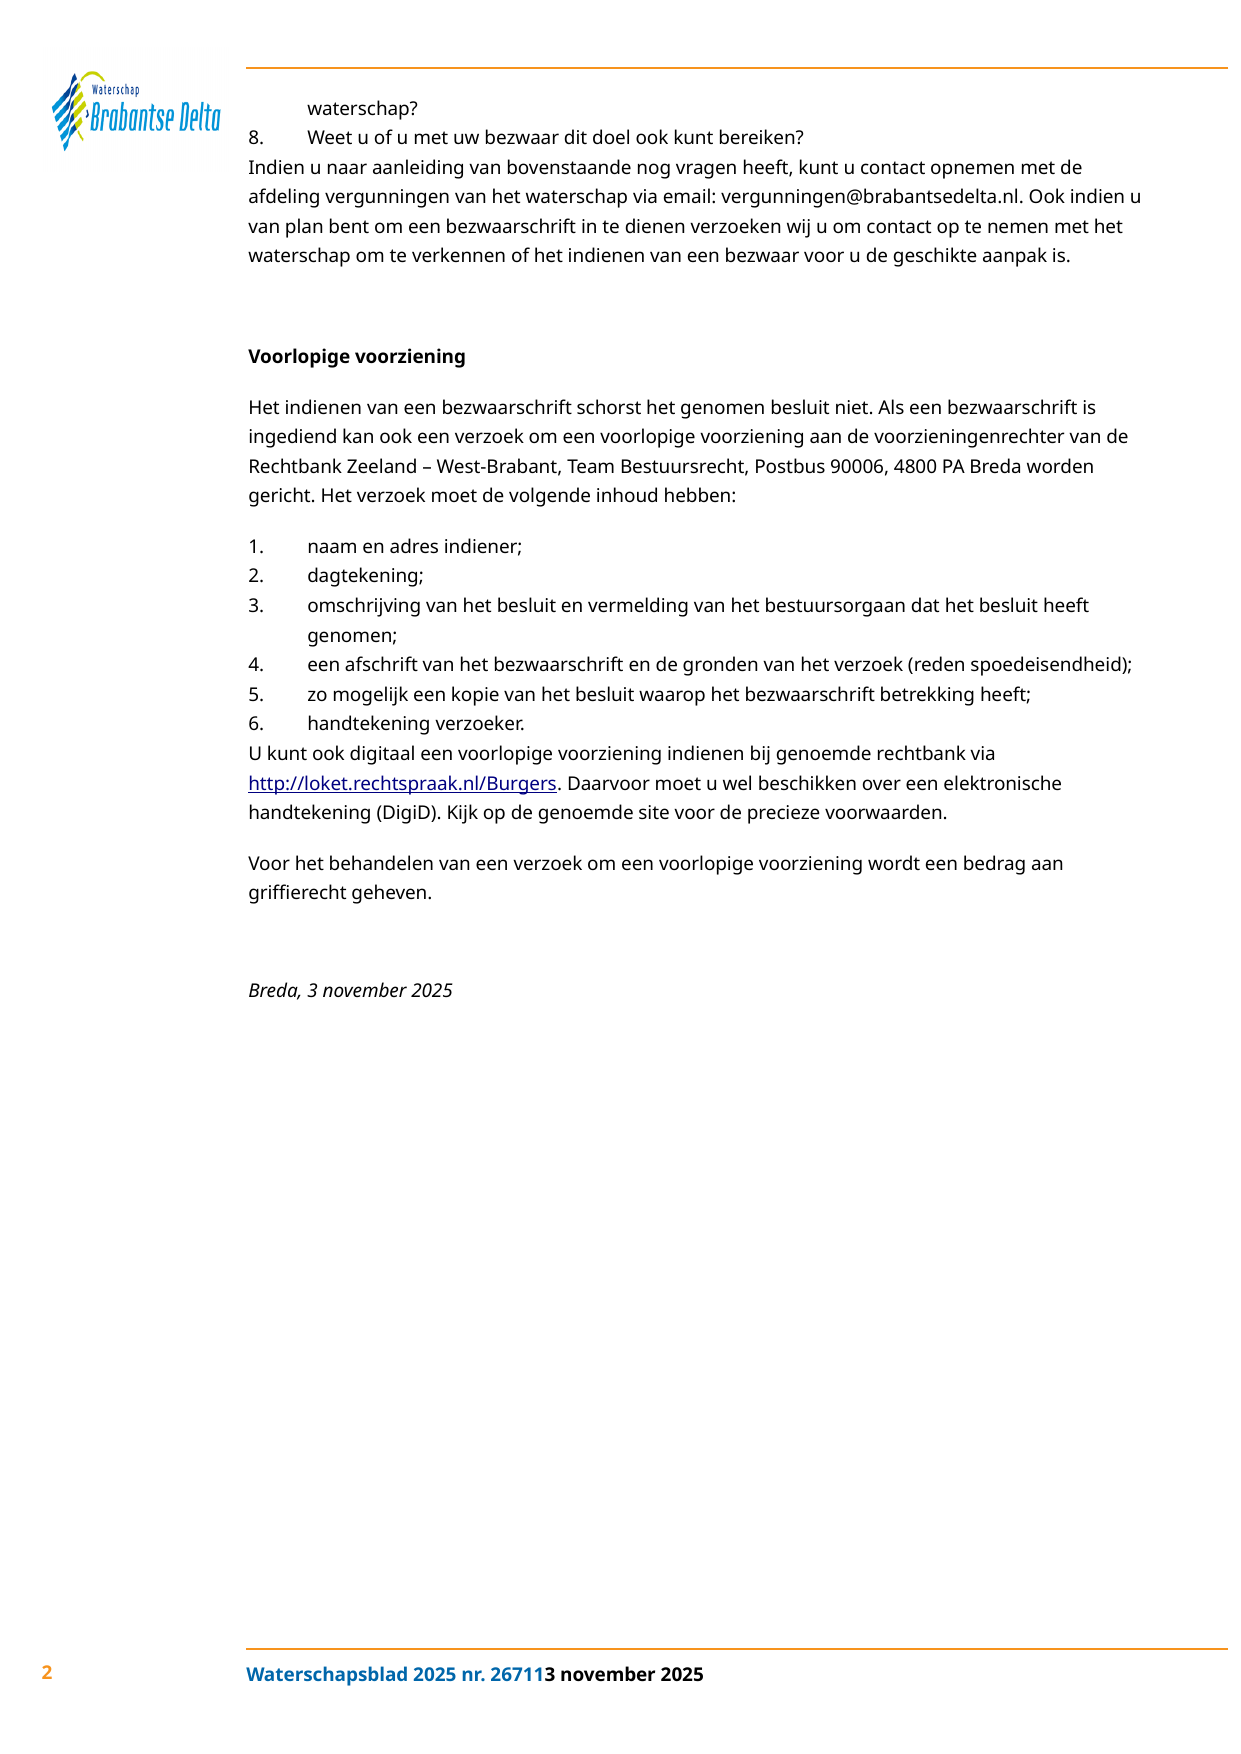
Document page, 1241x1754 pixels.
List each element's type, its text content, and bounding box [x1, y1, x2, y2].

text Breda, 3 november 2025 [248, 978, 1152, 1003]
picture [41, 47, 231, 172]
list een afschrift van het bezwaarschrift en de gronden van het verzoek (reden spoedeisendheid); [248, 651, 1152, 677]
list waterschap? [248, 95, 1152, 121]
text Voorlopige voorziening [248, 343, 1152, 369]
list handtekening verzoeker. [248, 711, 1152, 736]
text Voor het behandelen van een verzoek om een voorlopige voorziening wordt een bedrag aan griffierecht geheven. [248, 850, 1152, 905]
list omschrijving van het besluit en vermelding van het bestuursorgaan dat het besluit heeft genomen; [248, 592, 1152, 648]
text Indien u naar aanleiding van bovenstaande nog vragen heeft, kunt u contact opnemen met de afdeling vergunningen van het waterschap via email: vergunningen@brabantsedelta.nl. Ook indien u van plan bent om een bezwaarschrift in te dienen verzoeken wij u om contact op te nemen met het waterschap om te verkennen of het indienen van een bezwaar voor u de geschikte aanpak is. [248, 154, 1152, 268]
list dagtekening; [248, 563, 1152, 588]
text Het indienen van een bezwaarschrift schorst het genomen besluit niet. Als een bezwaarschrift is ingediend kan ook een verzoek om een voorlopige voorziening aan de voorzieningenrechter van de Rechtbank Zeeland – West-Brabant, Team Bestuursrecht, Postbus 90006, 4800 PA Breda worden gericht. Het verzoek moet de volgende inhoud hebben: [248, 394, 1152, 508]
list Weet u of u met uw bezwaar dit doel ook kunt bereiken? [248, 124, 1152, 150]
list naam en adres indiener; [248, 533, 1152, 559]
list zo mogelijk een kopie van het besluit waarop het bezwaarschrift betrekking heeft; [248, 681, 1152, 707]
text U kunt ook digitaal een voorlopige voorziening indienen bij genoemde rechtbank via http://loket.rechtspraak.nl/Burgers. Daarvoor moet u wel beschikken over een elektronische handtekening (DigiD). Kijk op de genoemde site voor de precieze voorwaarden. [248, 740, 1152, 825]
